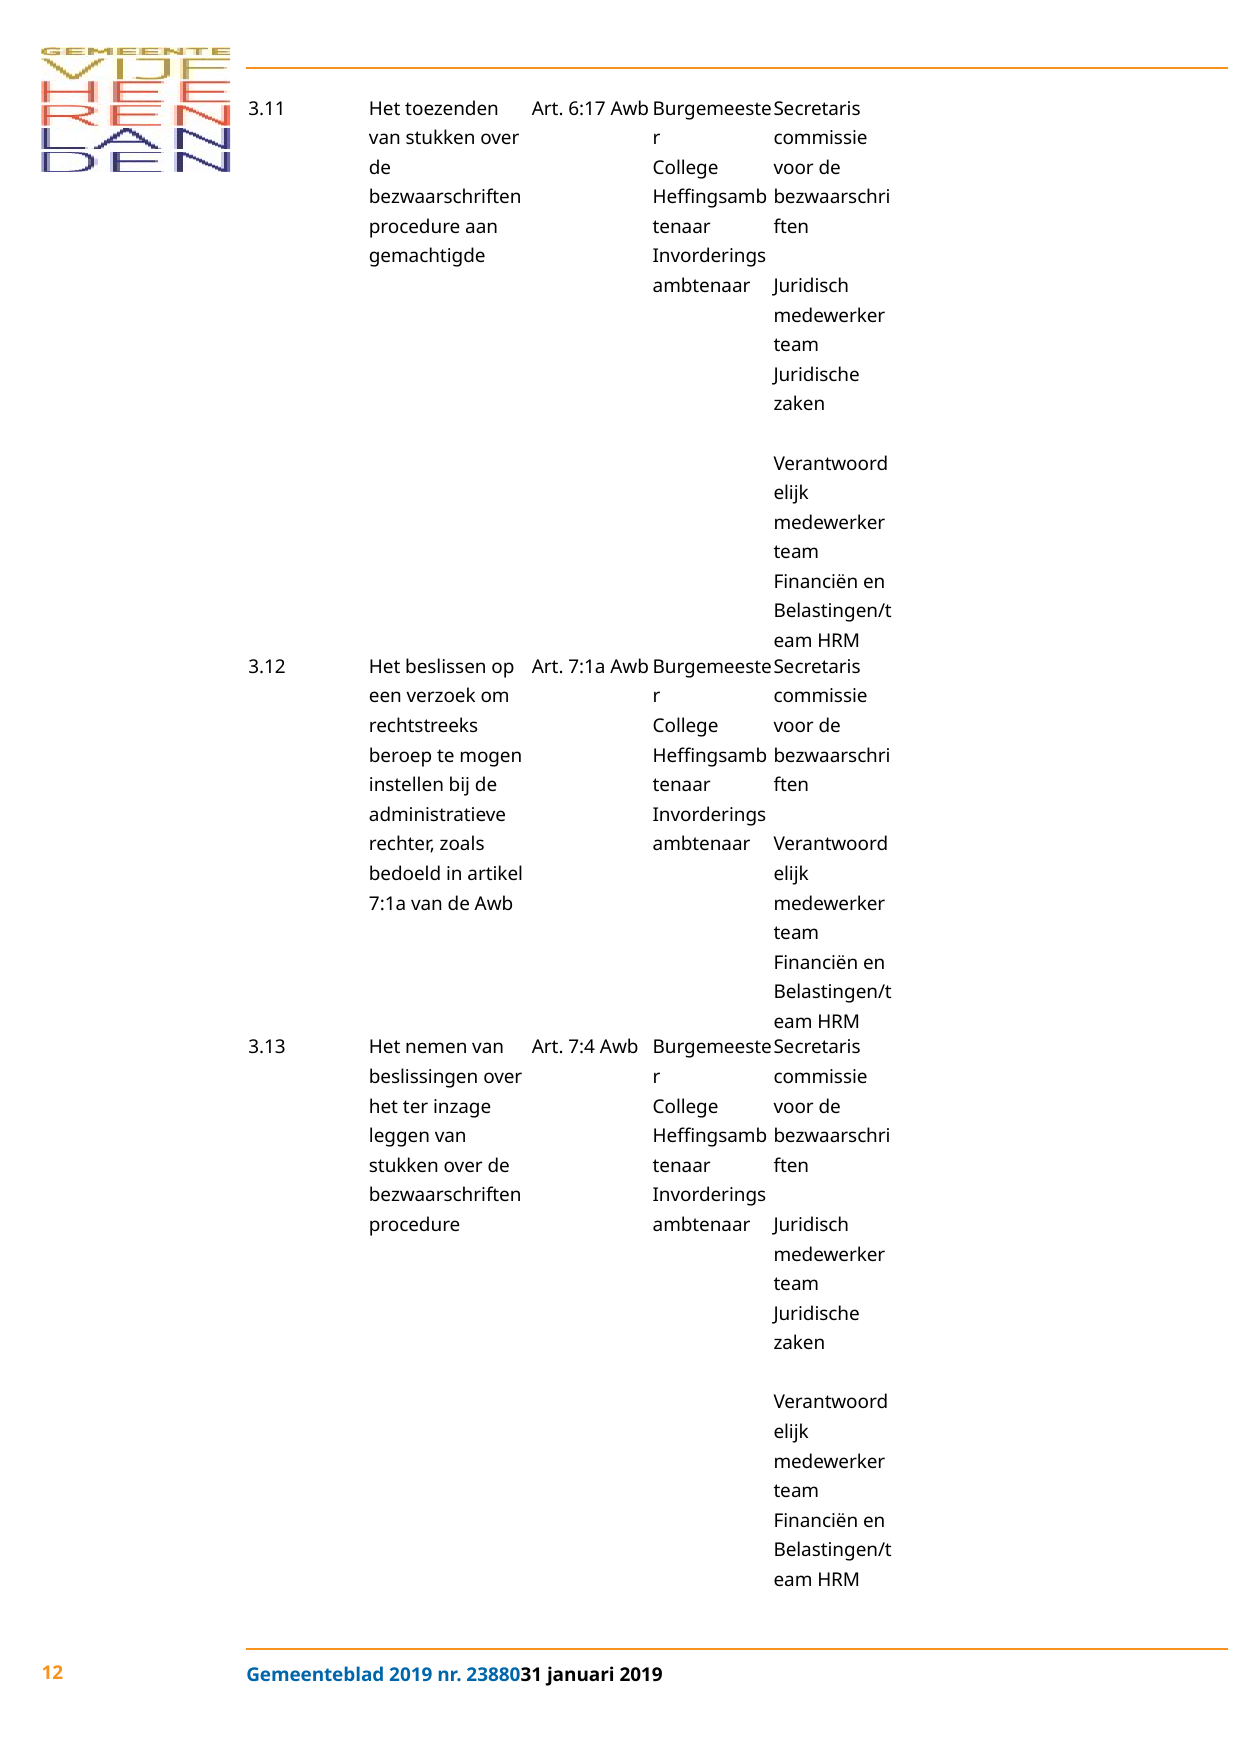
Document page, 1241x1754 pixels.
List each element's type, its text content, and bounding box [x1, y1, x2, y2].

table_cell 3.13 [248, 1034, 369, 1592]
table_cell Art. 6:17 Awb [532, 95, 652, 653]
table_cell Het nemen van beslissingen over het ter inzage leggen van stukken over de bezwaarschriftenprocedure [369, 1034, 532, 1592]
table_cell Burgemeester College Heffingsambtenaar Invorderingsambtenaar [653, 653, 773, 1034]
picture [41, 47, 231, 172]
table_cell 3.11 [248, 95, 369, 653]
table_cell Art. 7:4 Awb [532, 1034, 652, 1592]
table_cell Art. 7:1a Awb [532, 653, 652, 1034]
table_cell [894, 95, 1015, 653]
table_cell [1015, 653, 1152, 1034]
table_cell [894, 653, 1015, 1034]
table_cell Het beslissen op een verzoek om rechtstreeks beroep te mogen instellen bij de administratieve rechter, zoals bedoeld in artikel 7:1a van de Awb [369, 653, 532, 1034]
table_cell [894, 1034, 1015, 1592]
table_cell 3.12 [248, 653, 369, 1034]
table_cell Burgemeester College Heffingsambtenaar Invorderingsambtenaar [653, 95, 773, 653]
table_cell Burgemeester College Heffingsambtenaar Invorderingsambtenaar [653, 1034, 773, 1592]
table_cell Secretaris commissie voor de bezwaarschriften Juridisch medewerker team Juridische zaken Verantwoordelijk medewerker team Financiën en Belastingen/team HRM [773, 95, 894, 653]
table_cell Het toezenden van stukken over de bezwaarschriftenprocedure aan gemachtigde [369, 95, 532, 653]
table_cell [1015, 95, 1152, 653]
table_cell Secretaris commissie voor de bezwaarschriften Juridisch medewerker team Juridische zaken Verantwoordelijk medewerker team Financiën en Belastingen/team HRM [773, 1034, 894, 1592]
table_cell Secretaris commissie voor de bezwaarschriften Verantwoordelijk medewerker team Financiën en Belastingen/team HRM [773, 653, 894, 1034]
table_cell [1015, 1034, 1152, 1592]
